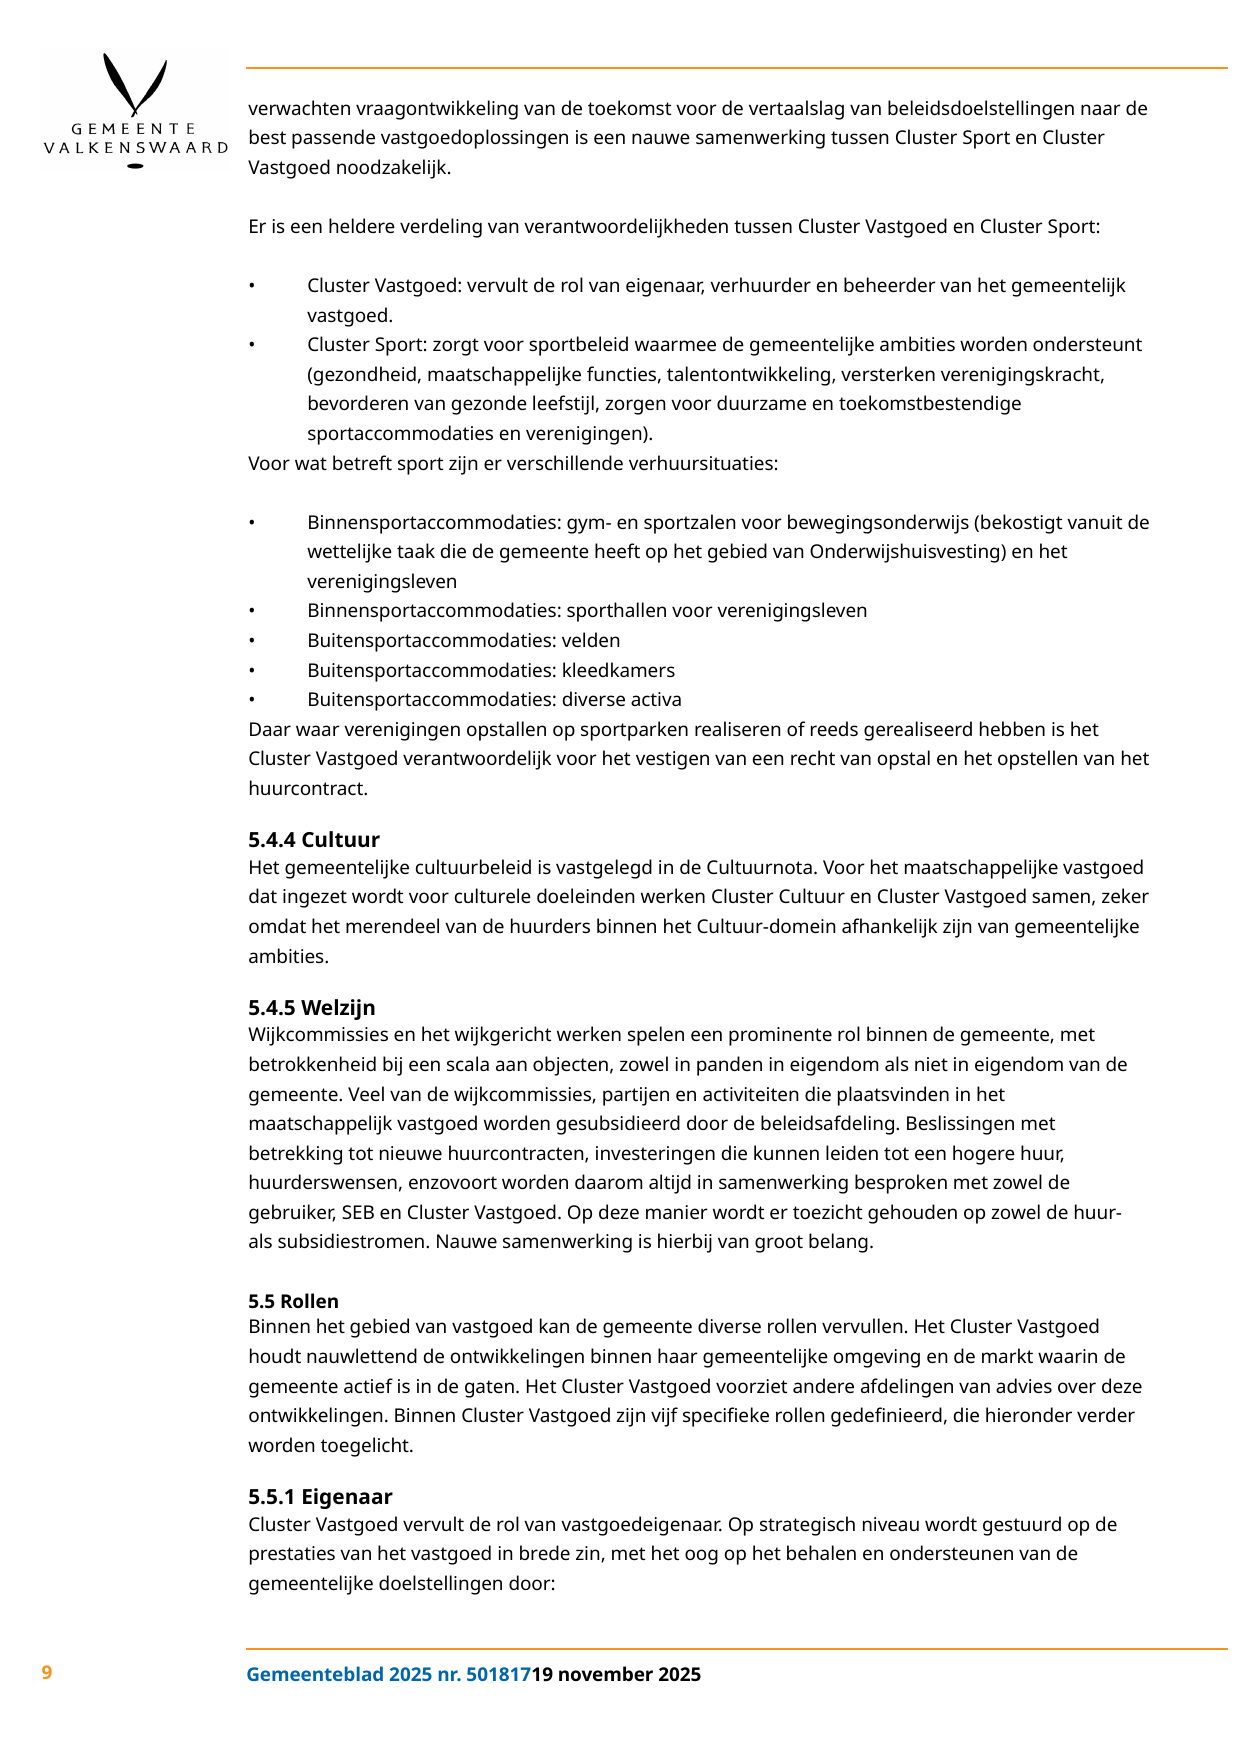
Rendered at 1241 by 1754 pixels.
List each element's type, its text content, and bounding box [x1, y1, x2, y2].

text 5.4.4 Cultuur [248, 826, 1152, 854]
text Voor wat betreft sport zijn er verschillende verhuursituaties: [248, 450, 1152, 476]
list Binnensportaccommodaties: gym- en sportzalen voor bewegingsonderwijs (bekostigt vanuit de wettelijke taak die de gemeente heeft op het gebied van Onderwijshuisvesting) en het verenigingsleven [248, 509, 1152, 594]
list Binnensportaccommodaties: sporthallen voor verenigingsleven [248, 598, 1152, 623]
list Buitensportaccommodaties: kleedkamers [248, 657, 1152, 683]
text Binnen het gebied van vastgoed kan de gemeente diverse rollen vervullen. Het Cluster Vastgoed houdt nauwlettend de ontwikkelingen binnen haar gemeentelijke omgeving en de markt waarin de gemeente actief is in de gaten. Het Cluster Vastgoed voorziet andere afdelingen van advies over deze ontwikkelingen. Binnen Cluster Vastgoed zijn vijf specifieke rollen gedefinieerd, die hieronder verder worden toegelicht. [248, 1314, 1152, 1458]
text Cluster Vastgoed vervult de rol van vastgoedeigenaar. Op strategisch niveau wordt gestuurd op de prestaties van het vastgoed in brede zin, met het oog op het behalen en ondersteunen van de gemeentelijke doelstellingen door: [248, 1511, 1152, 1596]
text Er is een heldere verdeling van verantwoordelijkheden tussen Cluster Vastgoed en Cluster Sport: [248, 213, 1152, 239]
list Buitensportaccommodaties: velden [248, 627, 1152, 653]
text Wijkcommissies en het wijkgericht werken spelen een prominente rol binnen de gemeente, met betrokkenheid bij een scala aan objecten, zowel in panden in eigendom als niet in eigendom van de gemeente. Veel van de wijkcommissies, partijen en activiteiten die plaatsvinden in het maatschappelijk vastgoed worden gesubsidieerd door de beleidsafdeling. Beslissingen met betrekking tot nieuwe huurcontracten, investeringen die kunnen leiden tot een hogere huur, huurderswensen, enzovoort worden daarom altijd in samenwerking besproken met zowel de gebruiker, SEB en Cluster Vastgoed. Op deze manier wordt er toezicht gehouden op zowel de huur- als subsidiestromen. Nauwe samenwerking is hierbij van groot belang. [248, 1022, 1152, 1254]
text 5.5 Rollen [248, 1288, 1152, 1314]
text verwachten vraagontwikkeling van de toekomst voor de vertaalslag van beleidsdoelstellingen naar de best passende vastgoedoplossingen is een nauwe samenwerking tussen Cluster Sport en Cluster Vastgoed noodzakelijk. [248, 95, 1152, 180]
text Het gemeentelijke cultuurbeleid is vastgelegd in de Cultuurnota. Voor het maatschappelijke vastgoed dat ingezet wordt voor culturele doeleinden werken Cluster Cultuur en Cluster Vastgoed samen, zeker omdat het merendeel van de huurders binnen het Cultuur-domein afhankelijk zijn van gemeentelijke ambities. [248, 854, 1152, 968]
list Cluster Vastgoed: vervult de rol van eigenaar, verhuurder en beheerder van het gemeentelijk vastgoed. [248, 272, 1152, 328]
list Cluster Sport: zorgt voor sportbeleid waarmee de gemeentelijke ambities worden ondersteunt (gezondheid, maatschappelijke functies, talentontwikkeling, versterken verenigingskracht, bevorderen van gezonde leefstijl, zorgen voor duurzame en toekomstbestendige sportaccommodaties en verenigingen). [248, 331, 1152, 446]
list Buitensportaccommodaties: diverse activa [248, 686, 1152, 712]
text Daar waar verenigingen opstallen op sportparken realiseren of reeds gerealiseerd hebben is het Cluster Vastgoed verantwoordelijk voor het vestigen van een recht van opstal en het opstellen van het huurcontract. [248, 716, 1152, 801]
text 5.5.1 Eigenaar [248, 1482, 1152, 1511]
text 5.4.5 Welzijn [248, 993, 1152, 1022]
picture [41, 47, 231, 172]
